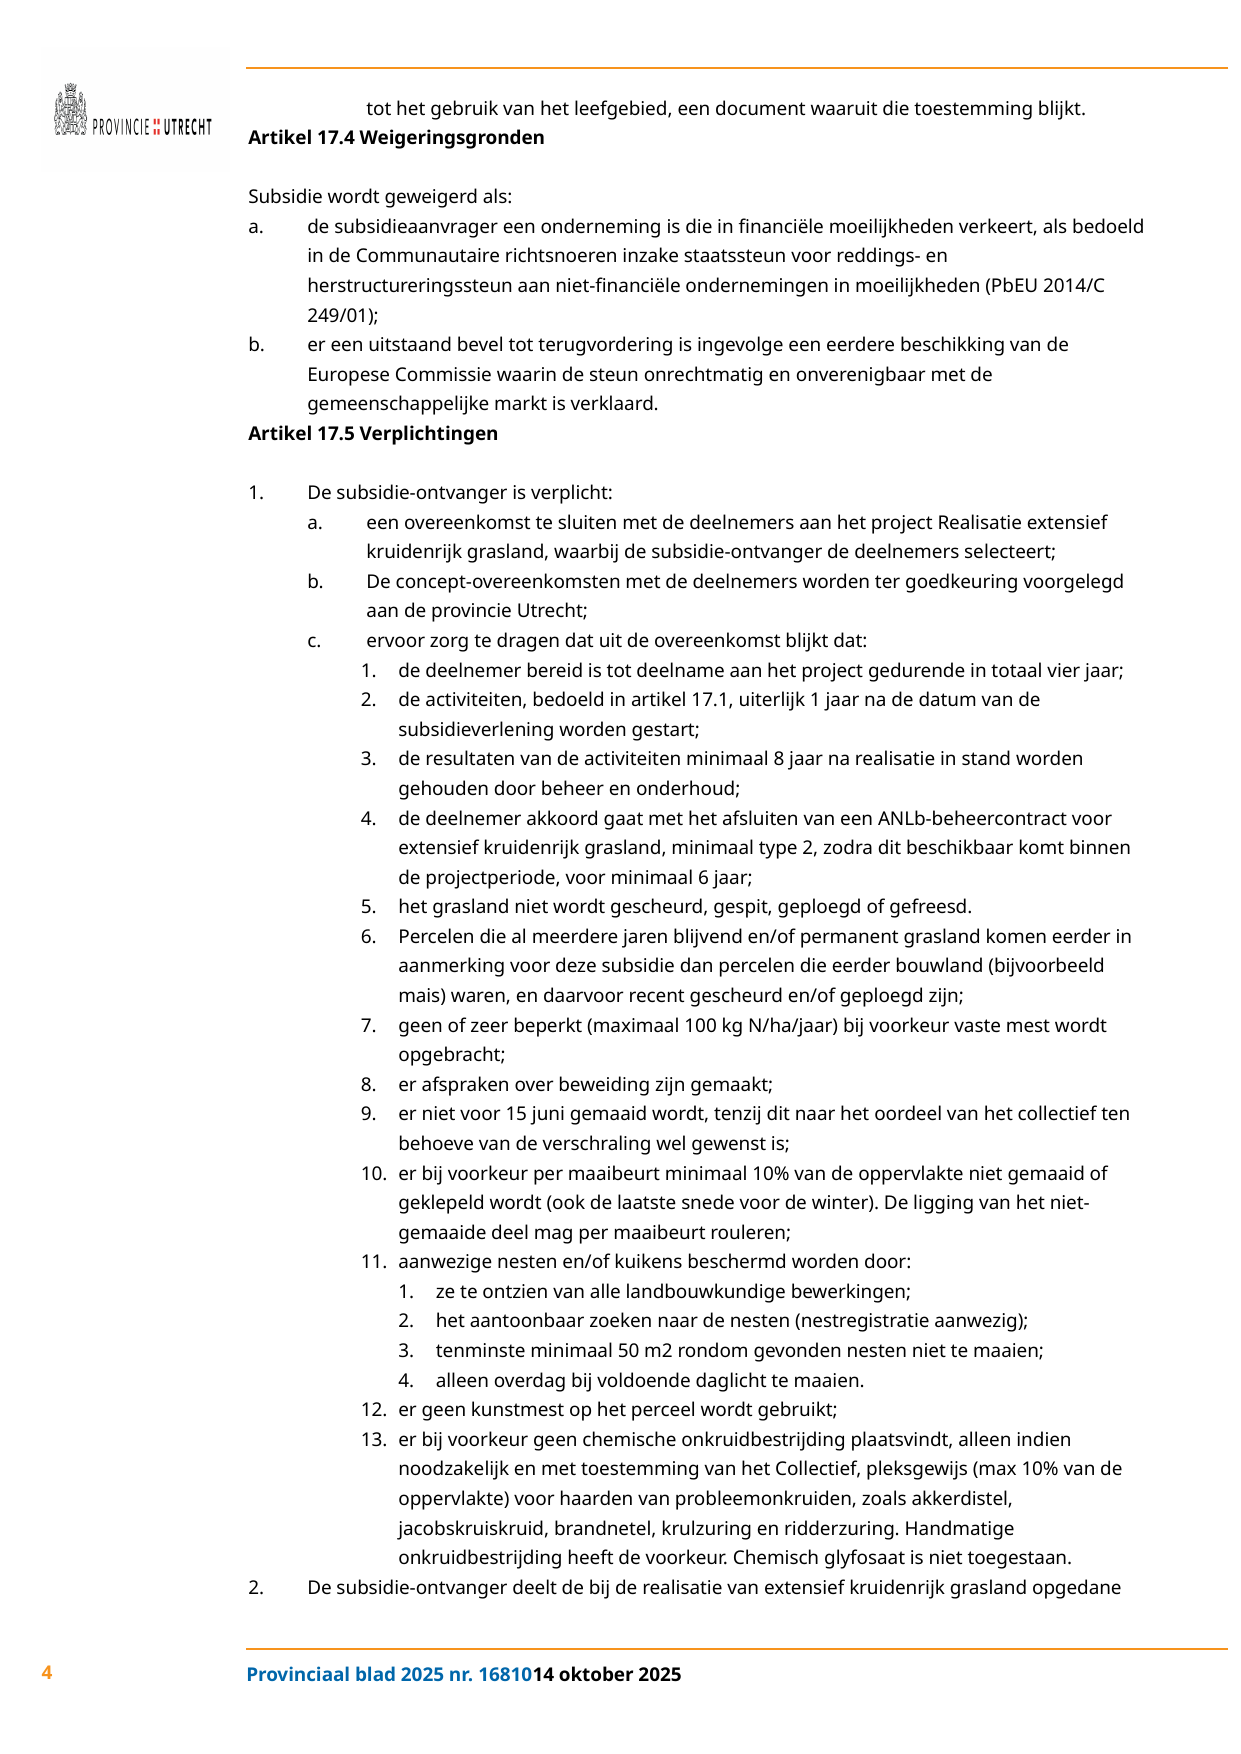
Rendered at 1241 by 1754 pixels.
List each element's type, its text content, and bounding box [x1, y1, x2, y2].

list De subsidie-ontvanger is verplicht: [248, 479, 1152, 505]
list tenminste minimaal 50 m2 rondom gevonden nesten niet te maaien; [398, 1337, 1152, 1363]
list er afspraken over beweiding zijn gemaakt; [361, 1071, 1152, 1097]
list er bij voorkeur geen chemische onkruidbestrijding plaatsvindt, alleen indien noodzakelijk en met toestemming van het Collectief, pleksgewijs (max 10% van de oppervlakte) voor haarden van probleemonkruiden, zoals akkerdistel, jacobskruiskruid, brandnetel, krulzuring en ridderzuring. Handmatige onkruidbestrijding heeft de voorkeur. Chemisch glyfosaat is niet toegestaan. [361, 1426, 1152, 1570]
list Percelen die al meerdere jaren blijvend en/of permanent grasland komen eerder in aanmerking voor deze subsidie dan percelen die eerder bouwland (bijvoorbeeld mais) waren, en daarvoor recent gescheurd en/of geploegd zijn; [361, 923, 1152, 1008]
list alleen overdag bij voldoende daglicht te maaien. [398, 1367, 1152, 1393]
text Subsidie wordt geweigerd als: [248, 183, 1152, 209]
list de subsidieaanvrager een onderneming is die in financiële moeilijkheden verkeert, als bedoeld in de Communautaire richtsnoeren inzake staatssteun voor reddings- en herstructureringssteun aan niet-financiële ondernemingen in moeilijkheden (PbEU 2014/C 249/01); [248, 213, 1152, 328]
list De subsidie-ontvanger deelt de bij de realisatie van extensief kruidenrijk grasland opgedane [248, 1574, 1152, 1600]
list er bij voorkeur per maaibeurt minimaal 10% van de oppervlakte niet gemaaid of geklepeld wordt (ook de laatste snede voor de winter). De ligging van het niet-gemaaide deel mag per maaibeurt rouleren; [361, 1160, 1152, 1245]
list er een uitstaand bevel tot terugvordering is ingevolge een eerdere beschikking van de Europese Commissie waarin de steun onrechtmatig en onverenigbaar met de gemeenschappelijke markt is verklaard. [248, 331, 1152, 416]
list geen of zeer beperkt (maximaal 100 kg N/ha/jaar) bij voorkeur vaste mest wordt opgebracht; [361, 1012, 1152, 1067]
list aanwezige nesten en/of kuikens beschermd worden door: [361, 1248, 1152, 1274]
list tot het gebruik van het leefgebied, een document waaruit die toestemming blijkt. [307, 95, 1152, 121]
list het grasland niet wordt gescheurd, gespit, geploegd of gefreesd. [361, 893, 1152, 919]
list het aantoonbaar zoeken naar de nesten (nestregistratie aanwezig); [398, 1308, 1152, 1333]
list ervoor zorg te dragen dat uit de overeenkomst blijkt dat: [307, 627, 1152, 653]
list de deelnemer bereid is tot deelname aan het project gedurende in totaal vier jaar; [361, 657, 1152, 683]
list de activiteiten, bedoeld in artikel 17.1, uiterlijk 1 jaar na de datum van de subsidieverlening worden gestart; [361, 686, 1152, 742]
list ze te ontzien van alle landbouwkundige bewerkingen; [398, 1278, 1152, 1304]
list De concept-overeenkomsten met de deelnemers worden ter goedkeuring voorgelegd aan de provincie Utrecht; [307, 568, 1152, 623]
list er niet voor 15 juni gemaaid wordt, tenzij dit naar het oordeel van het collectief ten behoeve van de verschraling wel gewenst is; [361, 1101, 1152, 1156]
list de deelnemer akkoord gaat met het afsluiten van een ANLb-beheercontract voor extensief kruidenrijk grasland, minimaal type 2, zodra dit beschikbaar komt binnen de projectperiode, voor minimaal 6 jaar; [361, 805, 1152, 890]
text Artikel 17.5 Verplichtingen [248, 420, 1152, 446]
list een overeenkomst te sluiten met de deelnemers aan het project Realisatie extensief kruidenrijk grasland, waarbij de subsidie-ontvanger de deelnemers selecteert; [307, 509, 1152, 564]
text Artikel 17.4 Weigeringsgronden [248, 124, 1152, 150]
list de resultaten van de activiteiten minimaal 8 jaar na realisatie in stand worden gehouden door beheer en onderhoud; [361, 746, 1152, 801]
picture [41, 47, 231, 172]
list er geen kunstmest op het perceel wordt gebruikt; [361, 1396, 1152, 1422]
